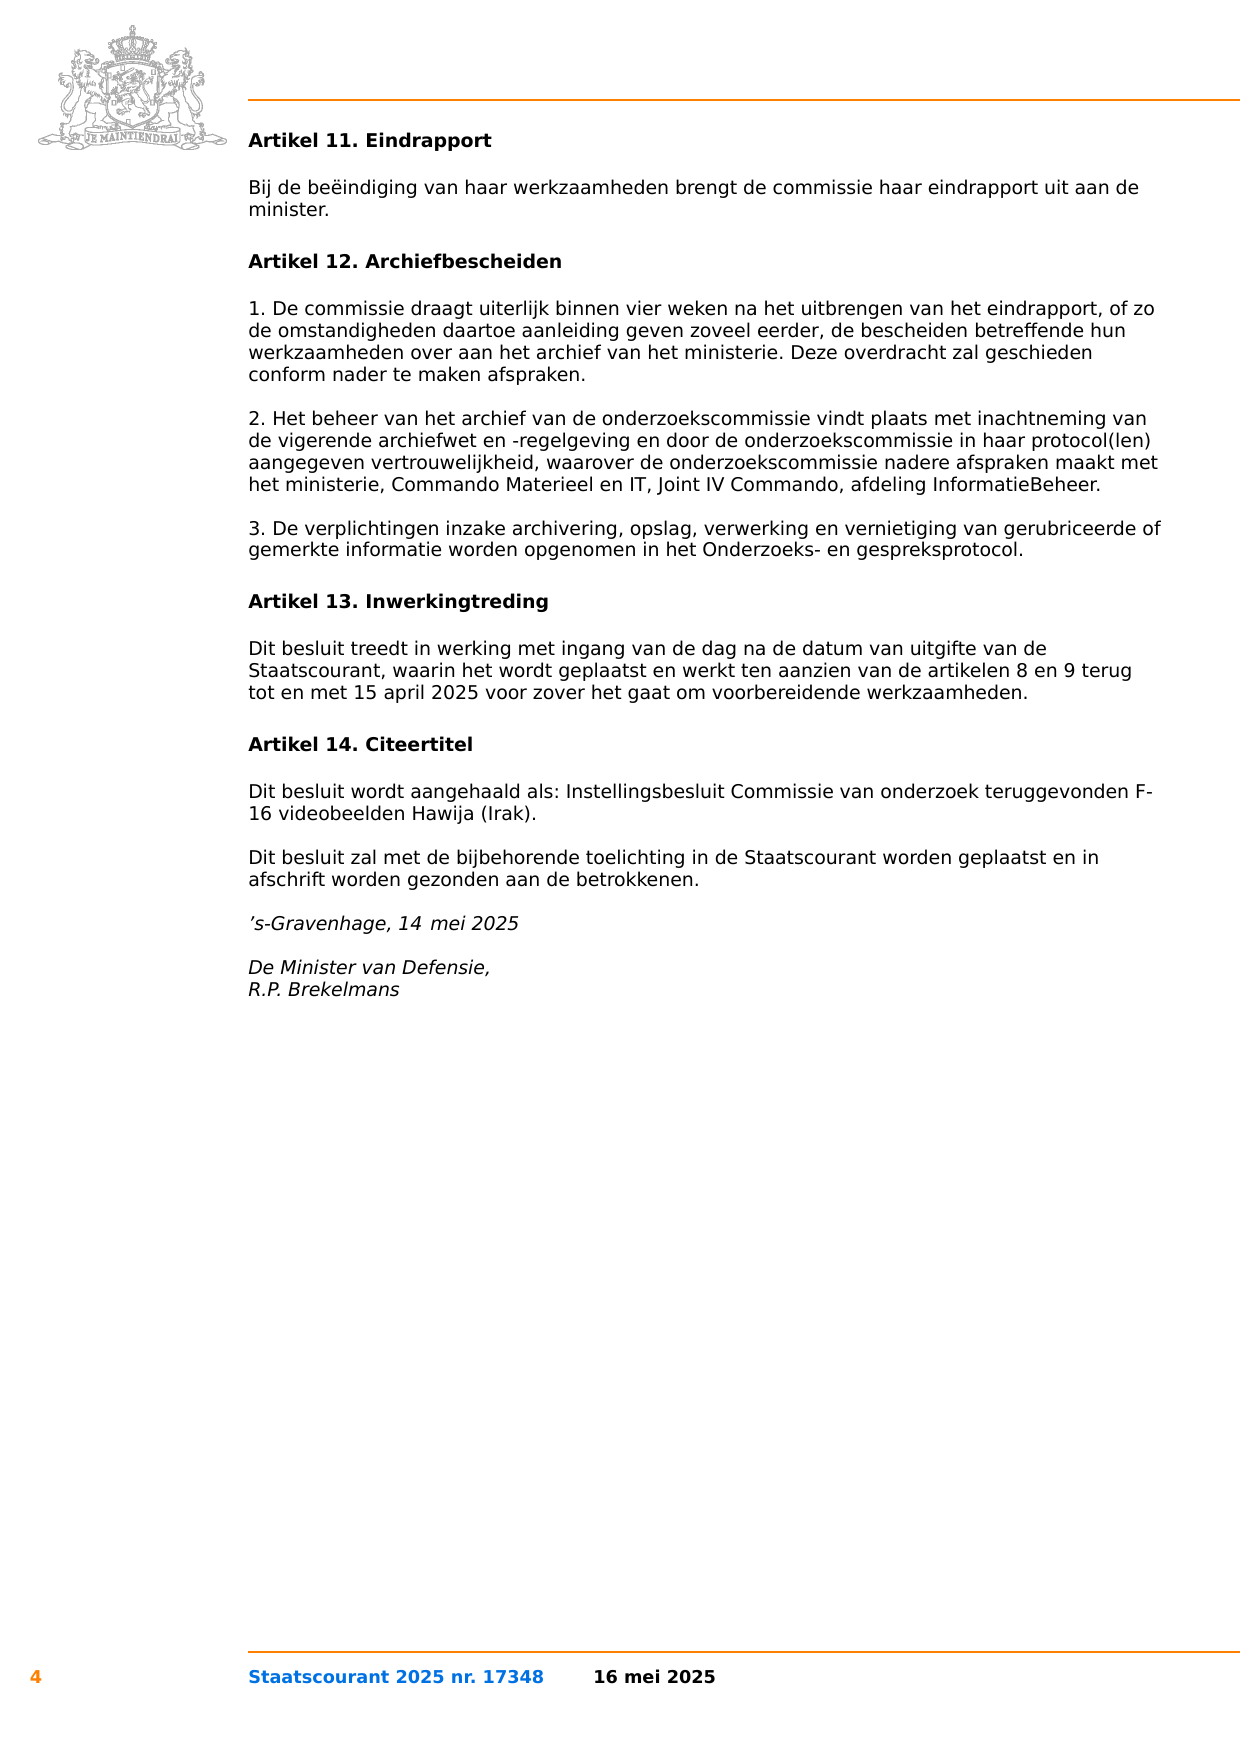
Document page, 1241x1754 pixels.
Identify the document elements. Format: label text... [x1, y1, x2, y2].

subtitle Artikel 14. Citeertitel [248, 734, 1163, 756]
subtitle Artikel 11. Eindrapport [248, 130, 1163, 152]
text Bij de beëindiging van haar werkzaamheden brengt de commissie haar eindrapport uit aan de minister. [248, 177, 1163, 221]
text 1. De commissie draagt uiterlijk binnen vier weken na het uitbrengen van het eindrapport, of zo de omstandigheden daartoe aanleiding geven zoveel eerder, de bescheiden betreffende hun werkzaamheden over aan het archief van het ministerie. Deze overdracht zal geschieden conform nader te maken afspraken. [248, 298, 1163, 386]
text 2. Het beheer van het archief van de onderzoekscommissie vindt plaats met inachtneming van de vigerende archiefwet en -regelgeving en door de onderzoekscommissie in haar protocol(len) aangegeven vertrouwelijkheid, waarover de onderzoekscommissie nadere afspraken maakt met het ministerie, Commando Materieel en IT, Joint IV Commando, afdeling InformatieBeheer. [248, 408, 1163, 496]
text De Minister van Defensie, R.P. Brekelmans [248, 957, 1163, 1001]
text 3. De verplichtingen inzake archivering, opslag, verwerking en vernietiging van gerubriceerde of gemerkte informatie worden opgenomen in het Onderzoeks- en gespreksprotocol. [248, 517, 1163, 561]
text ’s-Gravenhage, 14 mei 2025 [248, 913, 1163, 935]
subtitle Artikel 13. Inwerkingtreding [248, 591, 1163, 613]
text Dit besluit wordt aangehaald als: Instellingsbesluit Commissie van onderzoek teruggevonden F-16 videobeelden Hawija (Irak). [248, 781, 1163, 825]
text Dit besluit treedt in werking met ingang van de dag na de datum van uitgifte van de Staatscourant, waarin het wordt geplaatst en werkt ten aanzien van de artikelen 8 en 9 terug tot en met 15 april 2025 voor zover het gaat om voorbereidende werkzaamheden. [248, 638, 1163, 704]
subtitle Artikel 12. Archiefbescheiden [248, 251, 1163, 273]
text Dit besluit zal met de bijbehorende toelichting in de Staatscourant worden geplaatst en in afschrift worden gezonden aan de betrokkenen. [248, 847, 1163, 891]
picture [38, 25, 227, 150]
